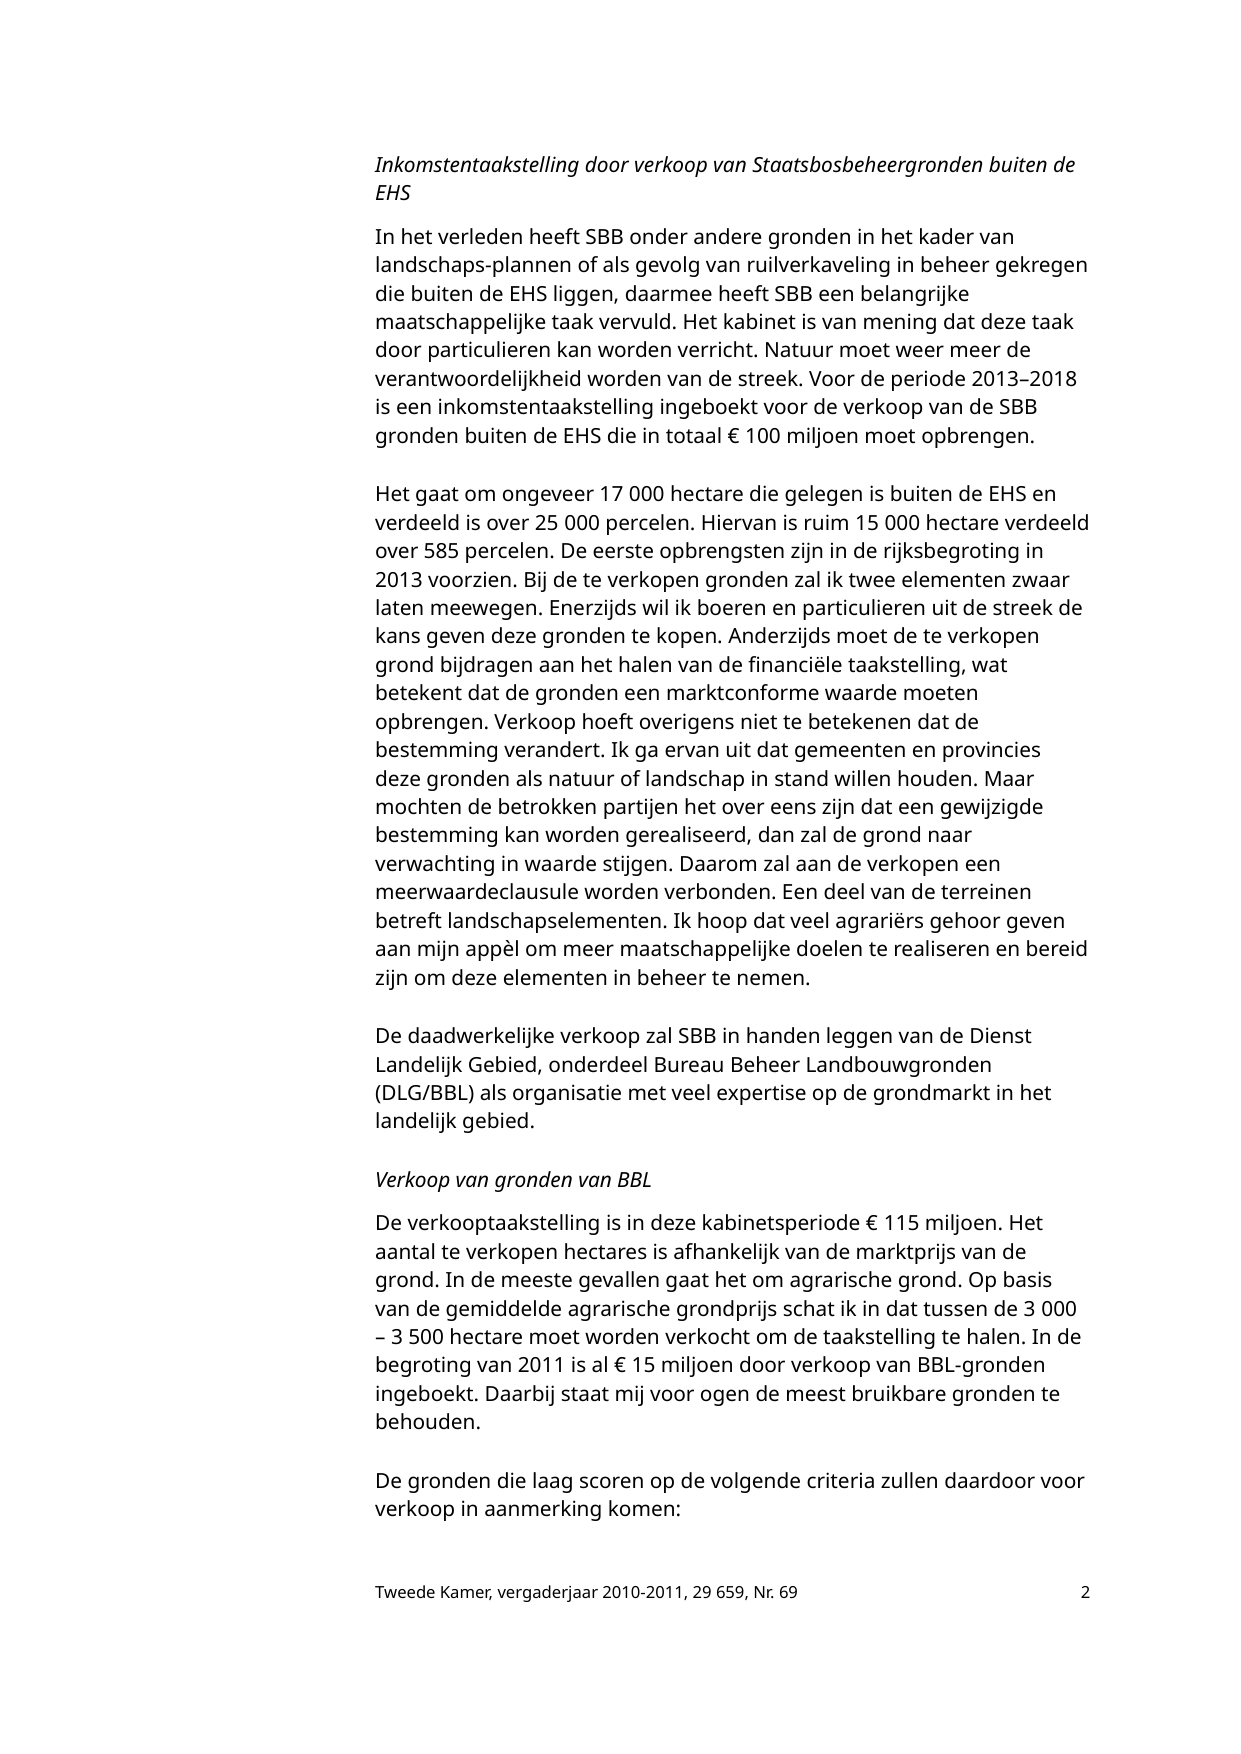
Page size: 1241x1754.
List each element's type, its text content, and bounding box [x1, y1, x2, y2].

text De verkooptaakstelling is in deze kabinetsperiode € 115 miljoen. Het aantal te verkopen hectares is afhankelijk van de marktprijs van de grond. In de meeste gevallen gaat het om agrarische grond. Op basis van de gemiddelde agrarische grondprijs schat ik in dat tussen de 3 000 – 3 500 hectare moet worden verkocht om de taakstelling te halen. In de begroting van 2011 is al € 15 miljoen door verkoop van BBL-gronden ingeboekt. Daarbij staat mij voor ogen de meest bruikbare gronden te behouden. [375, 1208, 1090, 1436]
text In het verleden heeft SBB onder andere gronden in het kader van landschaps-plannen of als gevolg van ruilverkaveling in beheer gekregen die buiten de EHS liggen, daarmee heeft SBB een belangrijke maatschappelijke taak vervuld. Het kabinet is van mening dat deze taak door particulieren kan worden verricht. Natuur moet weer meer de verantwoordelijkheid worden van de streek. Voor de periode 2013–2018 is een inkomstentaakstelling ingeboekt voor de verkoop van de SBB gronden buiten de EHS die in totaal € 100 miljoen moet opbrengen. [375, 222, 1090, 449]
text Het gaat om ongeveer 17 000 hectare die gelegen is buiten de EHS en verdeeld is over 25 000 percelen. Hiervan is ruim 15 000 hectare verdeeld over 585 percelen. De eerste opbrengsten zijn in de rijksbegroting in 2013 voorzien. Bij de te verkopen gronden zal ik twee elementen zwaar laten meewegen. Enerzijds wil ik boeren en particulieren uit de streek de kans geven deze gronden te kopen. Anderzijds moet de te verkopen grond bijdragen aan het halen van de financiële taakstelling, wat betekent dat de gronden een marktconforme waarde moeten opbrengen. Verkoop hoeft overigens niet te betekenen dat de bestemming verandert. Ik ga ervan uit dat gemeenten en provincies deze gronden als natuur of landschap in stand willen houden. Maar mochten de betrokken partijen het over eens zijn dat een gewijzigde bestemming kan worden gerealiseerd, dan zal de grond naar verwachting in waarde stijgen. Daarom zal aan de verkopen een meerwaardeclausule worden verbonden. Een deel van de terreinen betreft landschapselementen. Ik hoop dat veel agrariërs gehoor geven aan mijn appèl om meer maatschappelijke doelen te realiseren en bereid zijn om deze elementen in beheer te nemen. [375, 479, 1090, 991]
text De gronden die laag scoren op de volgende criteria zullen daardoor voor verkoop in aanmerking komen: [375, 1466, 1090, 1523]
text De daadwerkelijke verkoop zal SBB in handen leggen van de Dienst Landelijk Gebied, onderdeel Bureau Beheer Landbouwgronden (DLG/BBL) als organisatie met veel expertise op de grondmarkt in het landelijk gebied. [375, 1021, 1090, 1135]
text Inkomstentaakstelling door verkoop van Staatsbosbeheergronden buiten de EHS [375, 150, 1090, 207]
text Verkoop van gronden van BBL [375, 1165, 1090, 1193]
